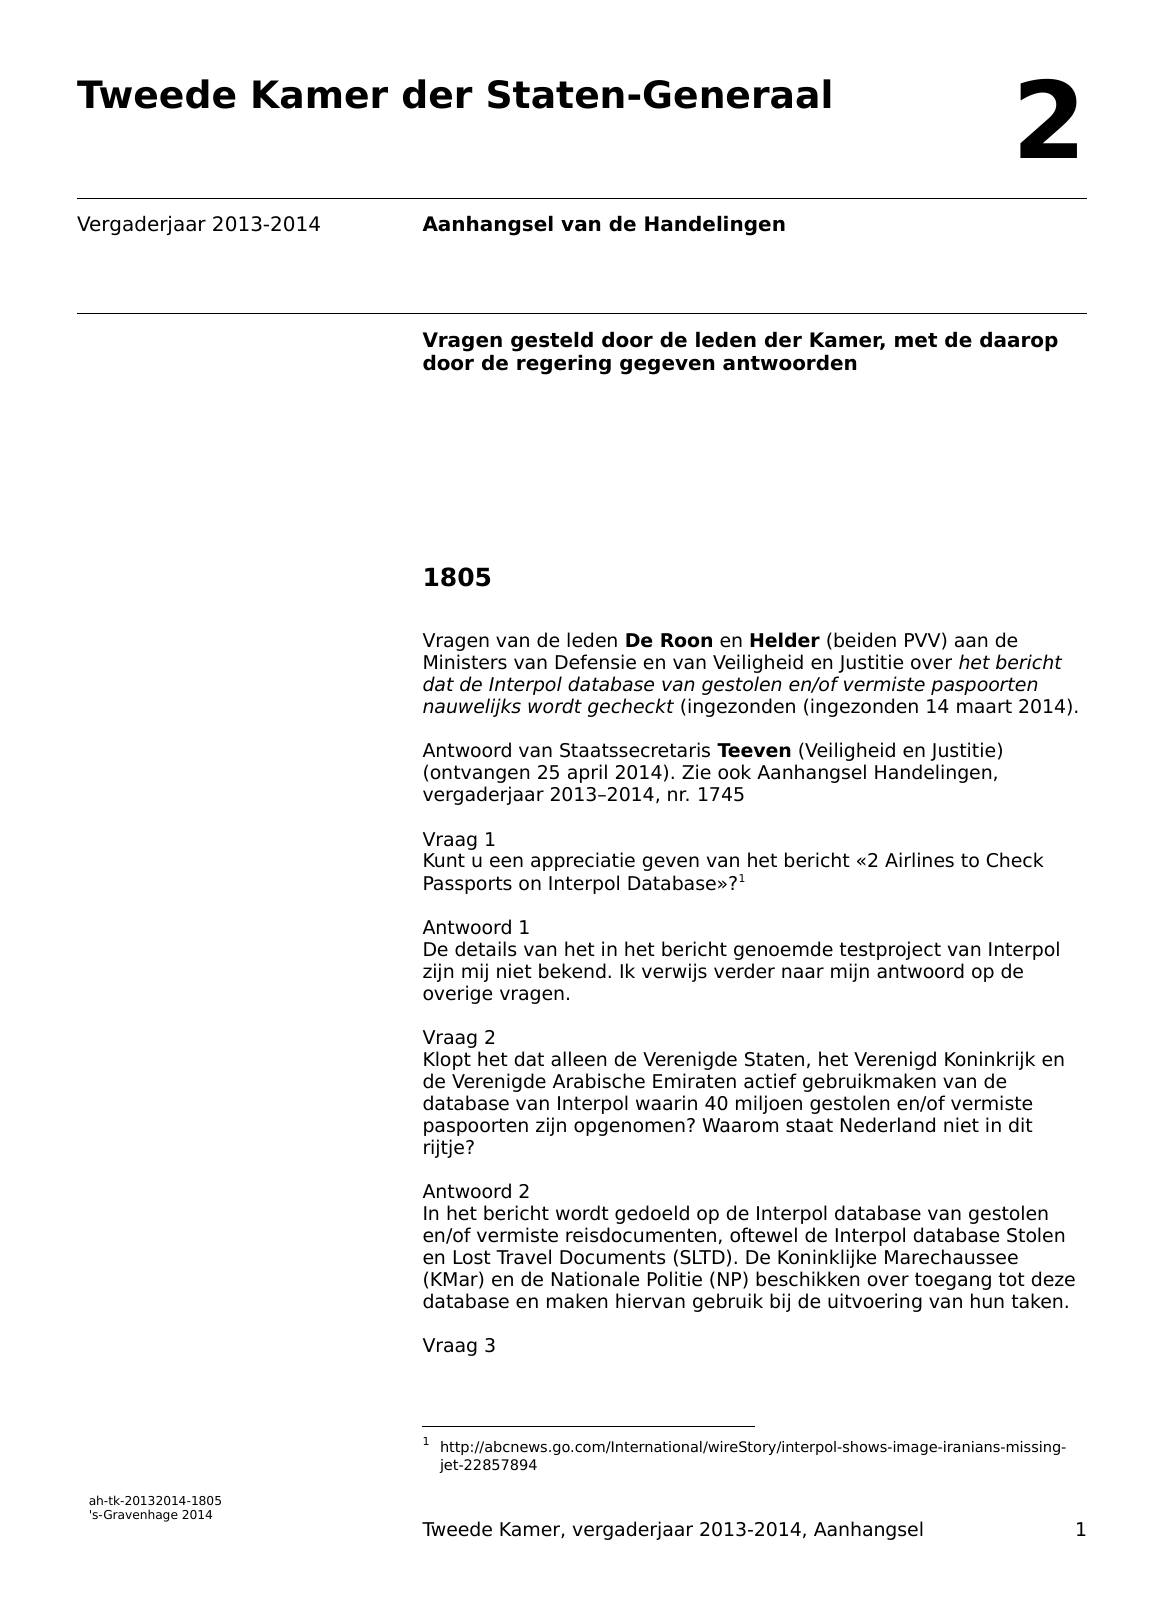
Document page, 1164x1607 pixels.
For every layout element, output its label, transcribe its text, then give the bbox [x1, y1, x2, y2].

text http://abcnews.go.com/International/wireStory/interpol-shows-image-iranians-missing-jet-22857894 [422, 1435, 1087, 1474]
text Vraag 3 [422, 1335, 1087, 1357]
text ah-tk-20132014-1805 [88, 1494, 323, 1508]
text In het bericht wordt gedoeld op de Interpol database van gestolen en/of vermiste reisdocumenten, oftewel de Interpol database Stolen en Lost Travel Documents (SLTD). De Koninklijke Marechaussee (KMar) en de Nationale Politie (NP) beschikken over toegang tot deze database en maken hiervan gebruik bij de uitvoering van hun taken. [422, 1203, 1087, 1313]
text Antwoord 1 [422, 917, 1087, 938]
text Vraag 1 [422, 828, 1087, 850]
table_cell Vragen gesteld door de leden der Kamer, met de daarop door de regering gegeven antwoorden [422, 314, 1087, 375]
table_cell Vergaderjaar 2013-2014 [77, 199, 422, 313]
text Antwoord 2 [422, 1181, 1087, 1203]
text De details van het in het bericht genoemde testproject van Interpol zijn mij niet bekend. Ik verwijs verder naar mijn antwoord op de overige vragen. [422, 938, 1087, 1004]
text Antwoord van Staatssecretaris Teeven (Veiligheid en Justitie) (ontvangen 25 april 2014). Zie ook Aanhangsel Handelingen, vergaderjaar 2013–2014, nr. 1745 [422, 740, 1087, 806]
text Vraag 2 [422, 1027, 1087, 1049]
table_header 2 [886, 59, 1087, 198]
text 1805 [422, 563, 1087, 592]
table_header Tweede Kamer der Staten-Generaal [77, 59, 886, 198]
text 's-Gravenhage 2014 [88, 1508, 323, 1522]
text Klopt het dat alleen de Verenigde Staten, het Verenigd Koninkrijk en de Verenigde Arabische Emiraten actief gebruikmaken van de database van Interpol waarin 40 miljoen gestolen en/of vermiste paspoorten zijn opgenomen? Waarom staat Nederland niet in dit rijtje? [422, 1049, 1087, 1158]
text Vragen van de leden De Roon en Helder (beiden PVV) aan de Ministers van Defensie en van Veiligheid en Justitie over het bericht dat de Interpol database van gestolen en/of vermiste paspoorten nauwelijks wordt gecheckt (ingezonden (ingezonden 14 maart 2014). [422, 630, 1087, 718]
table_cell Aanhangsel van de Handelingen [422, 199, 1087, 313]
table_cell [77, 314, 422, 375]
text Kunt u een appreciatie geven van het bericht «2 Airlines to Check Passports on Interpol Database»? [422, 850, 1087, 894]
